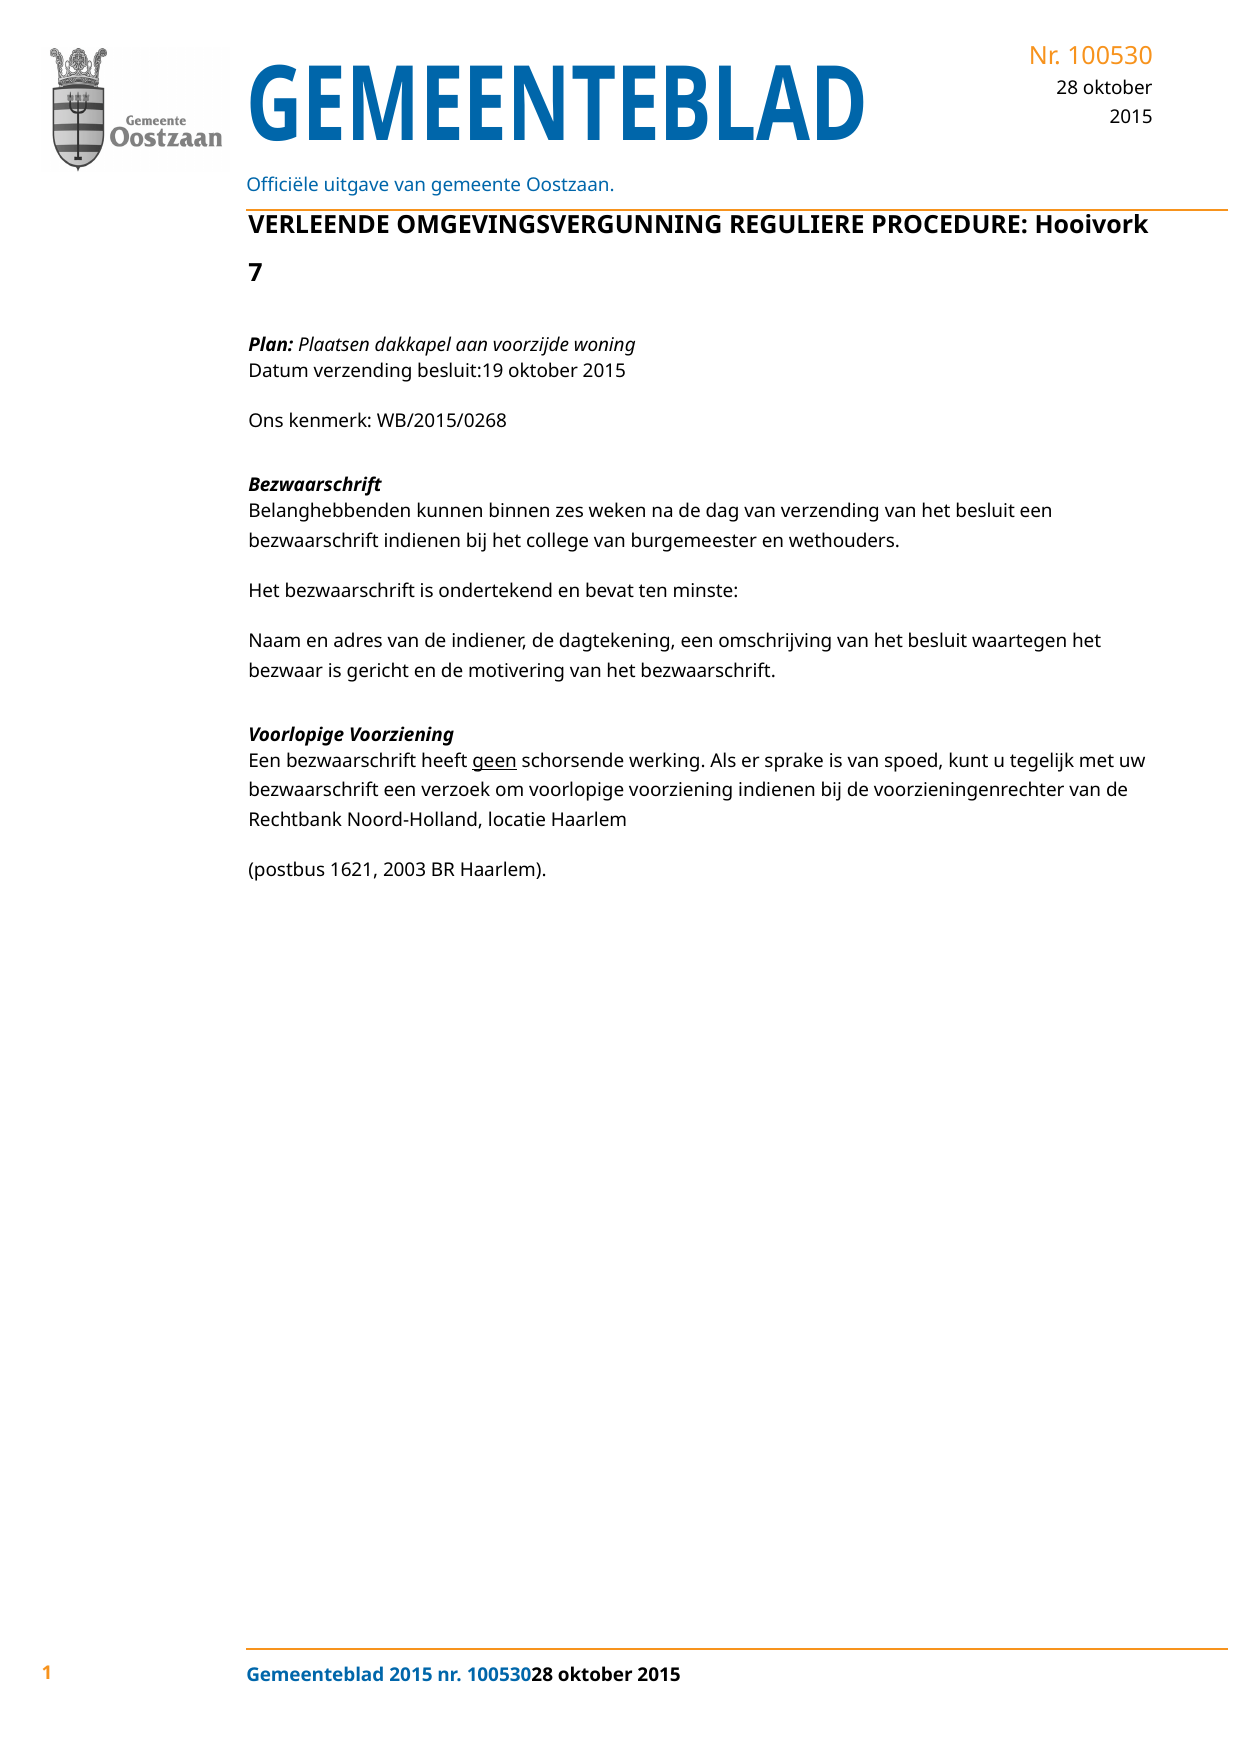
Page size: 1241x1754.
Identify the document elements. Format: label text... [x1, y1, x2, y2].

text Plan: Plaatsen dakkapel aan voorzijde woning [248, 331, 1152, 357]
text Ons kenmerk: WB/2015/0268 [248, 408, 1152, 433]
text Datum verzending besluit:19 oktober 2015 [248, 357, 1152, 383]
text Het bezwaarschrift is ondertekend en bevat ten minste: [248, 577, 1152, 603]
text (postbus 1621, 2003 BR Haarlem). [248, 857, 1152, 882]
text Een bezwaarschrift heeft geen schorsende werking. Als er sprake is van spoed, kunt u tegelijk met uw bezwaarschrift een verzoek om voorlopige voorziening indienen bij de voorzieningenrechter van de Rechtbank Noord-Holland, locatie Haarlem [248, 747, 1152, 832]
text Naam en adres van de indiener, de dagtekening, een omschrijving van het besluit waartegen het bezwaar is gericht en de motivering van het bezwaarschrift. [248, 628, 1152, 683]
text VERLEENDE OMGEVINGSVERGUNNING REGULIERE PROCEDURE: Hooivork 7 [248, 211, 1152, 288]
text Voorlopige Voorziening [248, 721, 1152, 747]
picture [41, 47, 231, 172]
text Belanghebbenden kunnen binnen zes weken na de dag van verzending van het besluit een bezwaarschrift indienen bij het college van burgemeester en wethouders. [248, 497, 1152, 553]
text Bezwaarschrift [248, 472, 1152, 497]
